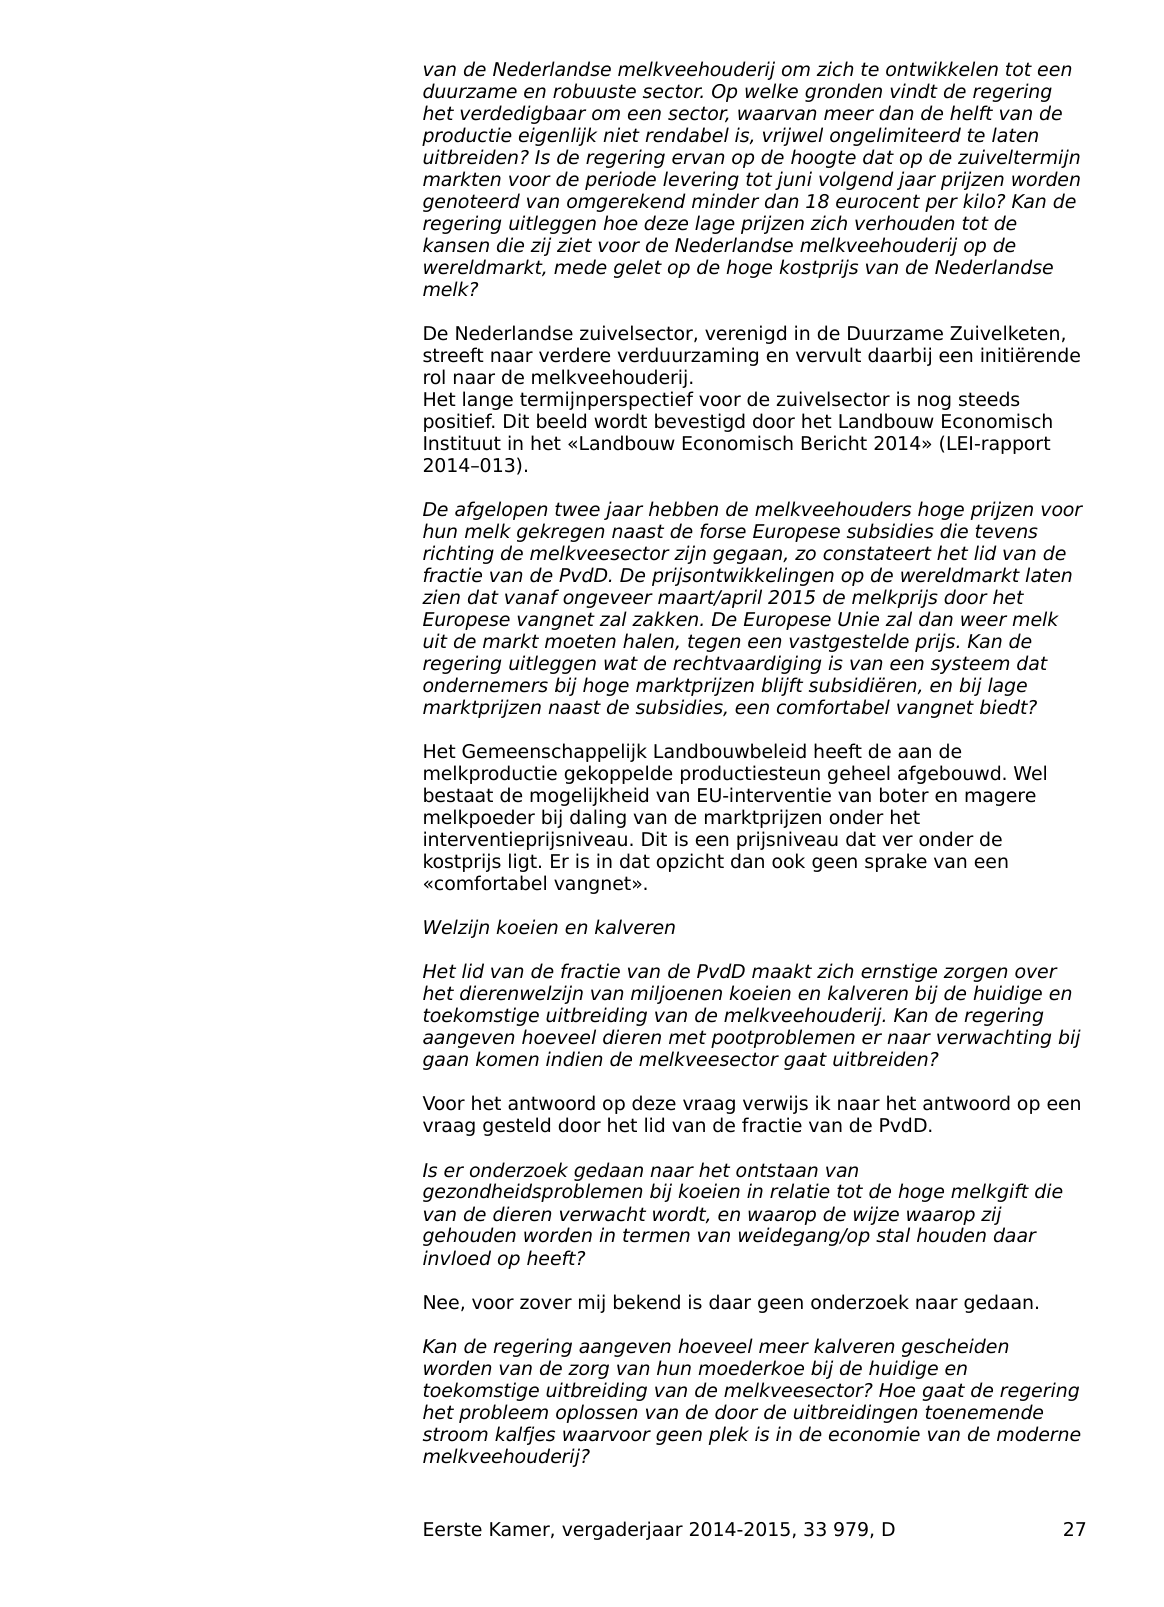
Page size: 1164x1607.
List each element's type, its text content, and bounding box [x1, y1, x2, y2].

text Het lid van de fractie van de PvdD maakt zich ernstige zorgen over het dierenwelzijn van miljoenen koeien en kalveren bij de huidige en toekomstige uitbreiding van de melkveehouderij. Kan de regering aangeven hoeveel dieren met pootproblemen er naar verwachting bij gaan komen indien de melkveesector gaat uitbreiden? [422, 961, 1087, 1071]
text Is er onderzoek gedaan naar het ontstaan van gezondheidsproblemen bij koeien in relatie tot de hoge melkgift die van de dieren verwacht wordt, en waarop de wijze waarop zij gehouden worden in termen van weidegang/op stal houden daar invloed op heeft? [422, 1159, 1087, 1269]
text Het lange termijnperspectief voor de zuivelsector is nog steeds positief. Dit beeld wordt bevestigd door het Landbouw Economisch Instituut in het «Landbouw Economisch Bericht 2014» (LEI-rapport 2014–013). [422, 389, 1087, 477]
subtitle Welzijn koeien en kalveren [422, 917, 1087, 939]
text Nee, voor zover mij bekend is daar geen onderzoek naar gedaan. [422, 1292, 1087, 1313]
text Het Gemeenschappelijk Landbouwbeleid heeft de aan de melkproductie gekoppelde productiesteun geheel afgebouwd. Wel bestaat de mogelijkheid van EU-interventie van boter en magere melkpoeder bij daling van de marktprijzen onder het interventieprijsniveau. Dit is een prijsniveau dat ver onder de kostprijs ligt. Er is in dat opzicht dan ook geen sprake van een «comfortabel vangnet». [422, 741, 1087, 895]
text De Nederlandse zuivelsector, verenigd in de Duurzame Zuivelketen, streeft naar verdere verduurzaming en vervult daarbij een initiërende rol naar de melkveehouderij. [422, 323, 1087, 389]
text Voor het antwoord op deze vraag verwijs ik naar het antwoord op een vraag gesteld door het lid van de fractie van de PvdD. [422, 1093, 1087, 1137]
text De afgelopen twee jaar hebben de melkveehouders hoge prijzen voor hun melk gekregen naast de forse Europese subsidies die tevens richting de melkveesector zijn gegaan, zo constateert het lid van de fractie van de PvdD. De prijsontwikkelingen op de wereldmarkt laten zien dat vanaf ongeveer maart/april 2015 de melkprijs door het Europese vangnet zal zakken. De Europese Unie zal dan weer melk uit de markt moeten halen, tegen een vastgestelde prijs. Kan de regering uitleggen wat de rechtvaardiging is van een systeem dat ondernemers bij hoge marktprijzen blijft subsidiëren, en bij lage marktprijzen naast de subsidies, een comfortabel vangnet biedt? [422, 499, 1087, 719]
text Kan de regering aangeven hoeveel meer kalveren gescheiden worden van de zorg van hun moederkoe bij de huidige en toekomstige uitbreiding van de melkveesector? Hoe gaat de regering het probleem oplossen van de door de uitbreidingen toenemende stroom kalfjes waarvoor geen plek is in de economie van de moderne melkveehouderij? [422, 1336, 1087, 1468]
text van de Nederlandse melkveehouderij om zich te ontwikkelen tot een duurzame en robuuste sector. Op welke gronden vindt de regering het verdedigbaar om een sector, waarvan meer dan de helft van de productie eigenlijk niet rendabel is, vrijwel ongelimiteerd te laten uitbreiden? Is de regering ervan op de hoogte dat op de zuiveltermijn markten voor de periode levering tot juni volgend jaar prijzen worden genoteerd van omgerekend minder dan 18 eurocent per kilo? Kan de regering uitleggen hoe deze lage prijzen zich verhouden tot de kansen die zij ziet voor de Nederlandse melkveehouderij op de wereldmarkt, mede gelet op de hoge kostprijs van de Nederlandse melk? [422, 59, 1087, 301]
